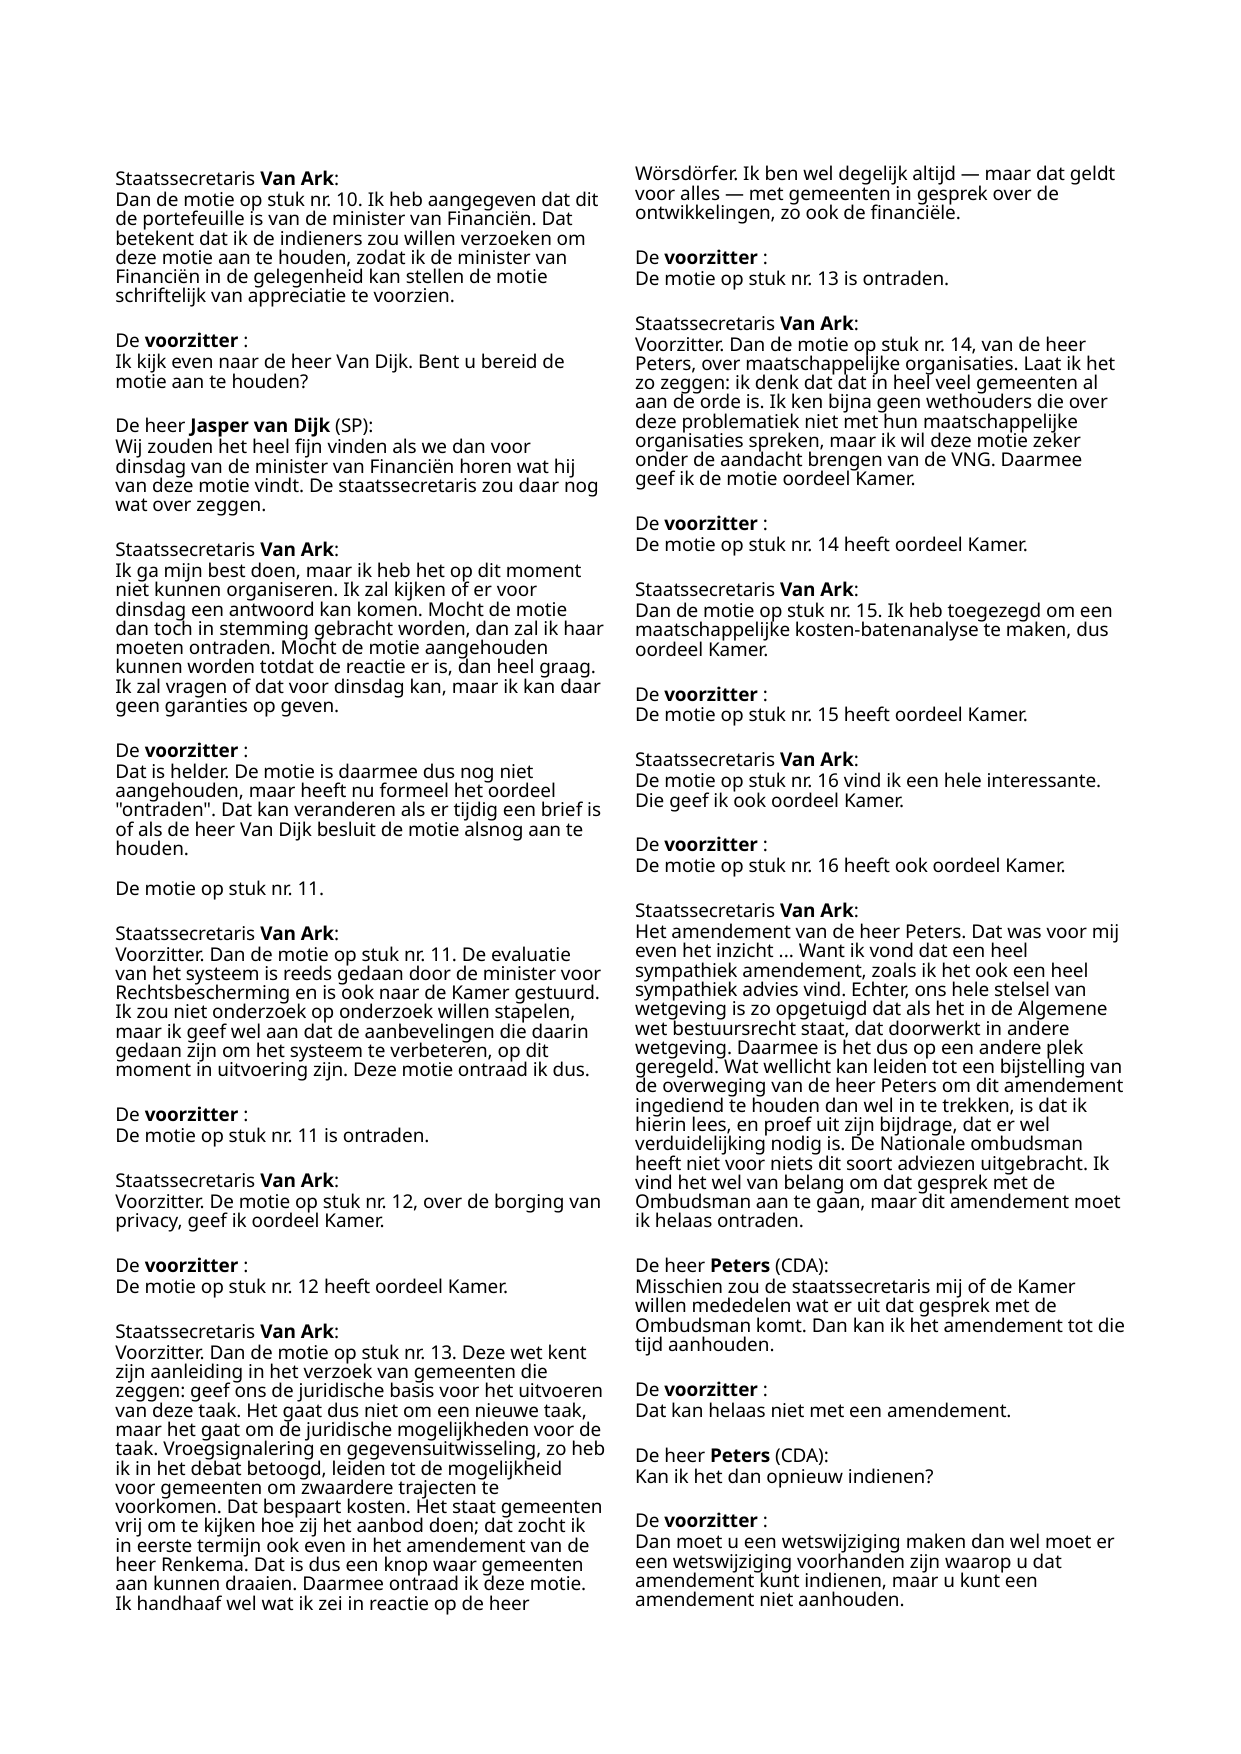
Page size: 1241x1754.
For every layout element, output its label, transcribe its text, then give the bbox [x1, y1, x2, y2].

text Staatssecretaris Van Ark: [635, 310, 1125, 336]
text De voorzitter : [115, 1252, 605, 1278]
text De motie op stuk nr. 12 heeft oordeel Kamer. [115, 1278, 605, 1297]
text Staatssecretaris Van Ark: [635, 897, 1125, 923]
text De voorzitter : [115, 737, 605, 763]
text Misschien zou de staatssecretaris mij of de Kamer willen mededelen wat er uit dat gesprek met de Ombudsman komt. Dan kan ik het amendement tot die tijd aanhouden. [635, 1278, 1125, 1355]
text Staatssecretaris Van Ark: [115, 165, 605, 191]
text Staatssecretaris Van Ark: [115, 1167, 605, 1193]
text De heer Peters (CDA): [635, 1442, 1125, 1468]
text Dat kan helaas niet met een amendement. [635, 1402, 1125, 1421]
text De motie op stuk nr. 13 is ontraden. [635, 270, 1125, 289]
text De motie op stuk nr. 15 heeft oordeel Kamer. [635, 706, 1125, 726]
text Staatssecretaris Van Ark: [635, 576, 1125, 602]
text Ik kijk even naar de heer Van Dijk. Bent u bereid de motie aan te houden? [115, 353, 605, 392]
text De voorzitter : [115, 1101, 605, 1127]
text Voorzitter. De motie op stuk nr. 12, over de borging van privacy, geef ik oordeel Kamer. [115, 1193, 605, 1232]
text De motie op stuk nr. 11. [115, 880, 605, 899]
text De voorzitter : [635, 1376, 1125, 1402]
text Staatssecretaris Van Ark: [115, 920, 605, 946]
text De voorzitter : [635, 511, 1125, 536]
text De voorzitter : [635, 681, 1125, 706]
text Voorzitter. Dan de motie op stuk nr. 13. Deze wet kent zijn aanleiding in het verzoek van gemeenten die zeggen: geef ons de juridische basis voor het uitvoeren van deze taak. Het gaat dus niet om een nieuwe taak, maar het gaat om de juridische mogelijkheden voor de taak. Vroegsignalering en gegevensuitwisseling, zo heb ik in het debat betoogd, leiden tot de mogelijkheid voor gemeenten om zwaardere trajecten te voorkomen. Dat bespaart kosten. Het staat gemeenten vrij om te kijken hoe zij het aanbod doen; dat zocht ik in eerste termijn ook even in het amendement van de heer Renkema. Dat is dus een knop waar gemeenten aan kunnen draaien. Daarmee ontraad ik deze motie. Ik handhaaf wel wat ik zei in reactie op de heer [115, 1344, 605, 1614]
text De motie op stuk nr. 16 heeft ook oordeel Kamer. [635, 857, 1125, 877]
text De voorzitter : [635, 832, 1125, 857]
text Dan de motie op stuk nr. 10. Ik heb aangegeven dat dit de portefeuille is van de minister van Financiën. Dat betekent dat ik de indieners zou willen verzoeken om deze motie aan te houden, zodat ik de minister van Financiën in de gelegenheid kan stellen de motie schriftelijk van appreciatie te voorzien. [115, 191, 605, 307]
text Wij zouden het heel fijn vinden als we dan voor dinsdag van de minister van Financiën horen wat hij van deze motie vindt. De staatssecretaris zou daar nog wat over zeggen. [115, 438, 605, 516]
text Voorzitter. Dan de motie op stuk nr. 14, van de heer Peters, over maatschappelijke organisaties. Laat ik het zo zeggen: ik denk dat dat in heel veel gemeenten al aan de orde is. Ik ken bijna geen wethouders die over deze problematiek niet met hun maatschappelijke organisaties spreken, maar ik wil deze motie zeker onder de aandacht brengen van de VNG. Daarmee geef ik de motie oordeel Kamer. [635, 336, 1125, 490]
text De heer Jasper van Dijk (SP): [115, 413, 605, 438]
text De motie op stuk nr. 11 is ontraden. [115, 1127, 605, 1146]
text Voorzitter. Dan de motie op stuk nr. 11. De evaluatie van het systeem is reeds gedaan door de minister voor Rechtsbescherming en is ook naar de Kamer gestuurd. Ik zou niet onderzoek op onderzoek willen stapelen, maar ik geef wel aan dat de aanbevelingen die daarin gedaan zijn om het systeem te verbeteren, op dit moment in uitvoering zijn. Deze motie ontraad ik dus. [115, 946, 605, 1081]
text Wörsdörfer. Ik ben wel degelijk altijd — maar dat geldt voor alles — met gemeenten in gesprek over de ontwikkelingen, zo ook de financiële. [635, 165, 1125, 223]
text Dat is helder. De motie is daarmee dus nog niet aangehouden, maar heeft nu formeel het oordeel "ontraden". Dat kan veranderen als er tijdig een brief is of als de heer Van Dijk besluit de motie alsnog aan te houden. [115, 763, 605, 859]
text De voorzitter : [635, 1508, 1125, 1533]
text Staatssecretaris Van Ark: [635, 747, 1125, 772]
text De motie op stuk nr. 16 vind ik een hele interessante. Die geef ik ook oordeel Kamer. [635, 772, 1125, 811]
text Staatssecretaris Van Ark: [115, 536, 605, 562]
text Het amendement van de heer Peters. Dat was voor mij even het inzicht ... Want ik vond dat een heel sympathiek amendement, zoals ik het ook een heel sympathiek advies vind. Echter, ons hele stelsel van wetgeving is zo opgetuigd dat als het in de Algemene wet bestuursrecht staat, dat doorwerkt in andere wetgeving. Daarmee is het dus op een andere plek geregeld. Wat wellicht kan leiden tot een bijstelling van de overweging van de heer Peters om dit amendement ingediend te houden dan wel in te trekken, is dat ik hierin lees, en proef uit zijn bijdrage, dat er wel verduidelijking nodig is. De Nationale ombudsman heeft niet voor niets dit soort adviezen uitgebracht. Ik vind het wel van belang om dat gesprek met de Ombudsman aan te gaan, maar dit amendement moet ik helaas ontraden. [635, 923, 1125, 1232]
text Dan moet u een wetswijziging maken dan wel moet er een wetswijziging voorhanden zijn waarop u dat amendement kunt indienen, maar u kunt een amendement niet aanhouden. [635, 1533, 1125, 1611]
text Kan ik het dan opnieuw indienen? [635, 1468, 1125, 1487]
text De voorzitter : [115, 328, 605, 353]
text Ik ga mijn best doen, maar ik heb het op dit moment niet kunnen organiseren. Ik zal kijken of er voor dinsdag een antwoord kan komen. Mocht de motie dan toch in stemming gebracht worden, dan zal ik haar moeten ontraden. Mocht de motie aangehouden kunnen worden totdat de reactie er is, dan heel graag. Ik zal vragen of dat voor dinsdag kan, maar ik kan daar geen garanties op geven. [115, 562, 605, 716]
text Dan de motie op stuk nr. 15. Ik heb toegezegd om een maatschappelijke kosten-batenanalyse te maken, dus oordeel Kamer. [635, 602, 1125, 660]
text De heer Peters (CDA): [635, 1252, 1125, 1278]
text De motie op stuk nr. 14 heeft oordeel Kamer. [635, 536, 1125, 556]
text Staatssecretaris Van Ark: [115, 1318, 605, 1344]
text De voorzitter : [635, 244, 1125, 270]
